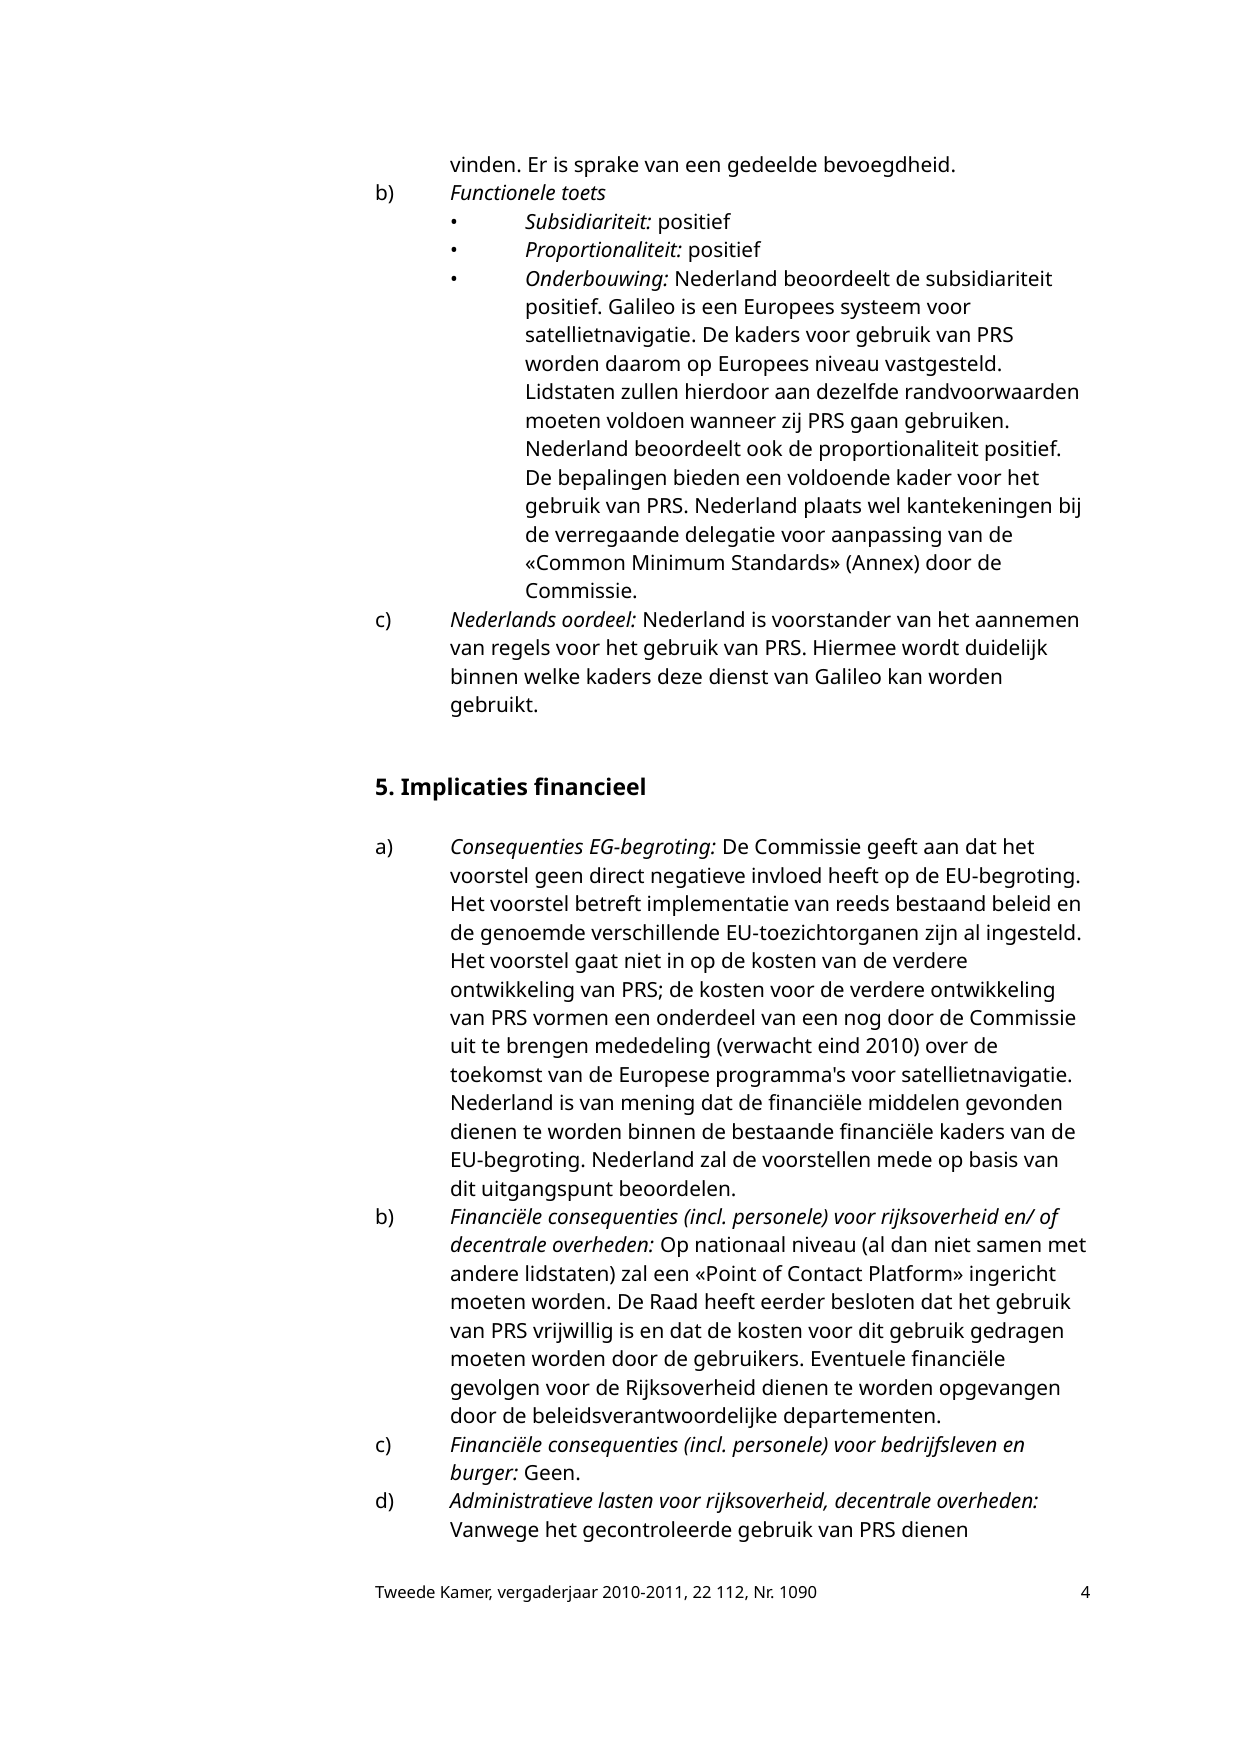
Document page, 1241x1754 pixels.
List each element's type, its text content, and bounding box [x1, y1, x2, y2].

list Nederlands oordeel: Nederland is voorstander van het aannemen van regels voor het gebruik van PRS. Hiermee wordt duidelijk binnen welke kaders deze dienst van Galileo kan worden gebruikt. [375, 605, 1090, 719]
list vinden. Er is sprake van een gedeelde bevoegdheid. [375, 150, 1090, 178]
list Proportionaliteit: positief [450, 235, 1090, 264]
list Financiële consequenties (incl. personele) voor rijksoverheid en/ of decentrale overheden: Op nationaal niveau (al dan niet samen met andere lidstaten) zal een «Point of Contact Platform» ingericht moeten worden. De Raad heeft eerder besloten dat het gebruik van PRS vrijwillig is en dat de kosten voor dit gebruik gedragen moeten worden door de gebruikers. Eventuele financiële gevolgen voor de Rijksoverheid dienen te worden opgevangen door de beleidsverantwoordelijke departementen. [375, 1202, 1090, 1430]
list Nederland beoordeelt ook de proportionaliteit positief. De bepalingen bieden een voldoende kader voor het gebruik van PRS. Nederland plaats wel kantekeningen bij de verregaande delegatie voor aanpassing van de «Common Minimum Standards» (Annex) door de Commissie. [450, 434, 1090, 605]
subtitle 5. Implicaties financieel [375, 771, 1090, 802]
list Functionele toets [375, 178, 1090, 207]
list Administratieve lasten voor rijksoverheid, decentrale overheden: Vanwege het gecontroleerde gebruik van PRS dienen [375, 1487, 1090, 1543]
list Financiële consequenties (incl. personele) voor bedrijfsleven en burger: Geen. [375, 1430, 1090, 1487]
list Consequenties EG-begroting: De Commissie geeft aan dat het voorstel geen direct negatieve invloed heeft op de EU-begroting. Het voorstel betreft implementatie van reeds bestaand beleid en de genoemde verschillende EU-toezichtorganen zijn al ingesteld. Het voorstel gaat niet in op de kosten van de verdere ontwikkeling van PRS; de kosten voor de verdere ontwikkeling van PRS vormen een onderdeel van een nog door de Commissie uit te brengen mededeling (verwacht eind 2010) over de toekomst van de Europese programma's voor satellietnavigatie. Nederland is van mening dat de financiële middelen gevonden dienen te worden binnen de bestaande financiële kaders van de EU-begroting. Nederland zal de voorstellen mede op basis van dit uitgangspunt beoordelen. [375, 832, 1090, 1202]
list Onderbouwing: Nederland beoordeelt de subsidiariteit positief. Galileo is een Europees systeem voor satellietnavigatie. De kaders voor gebruik van PRS worden daarom op Europees niveau vastgesteld. Lidstaten zullen hierdoor aan dezelfde randvoorwaarden moeten voldoen wanneer zij PRS gaan gebruiken. [450, 264, 1090, 434]
list Subsidiariteit: positief [450, 207, 1090, 235]
